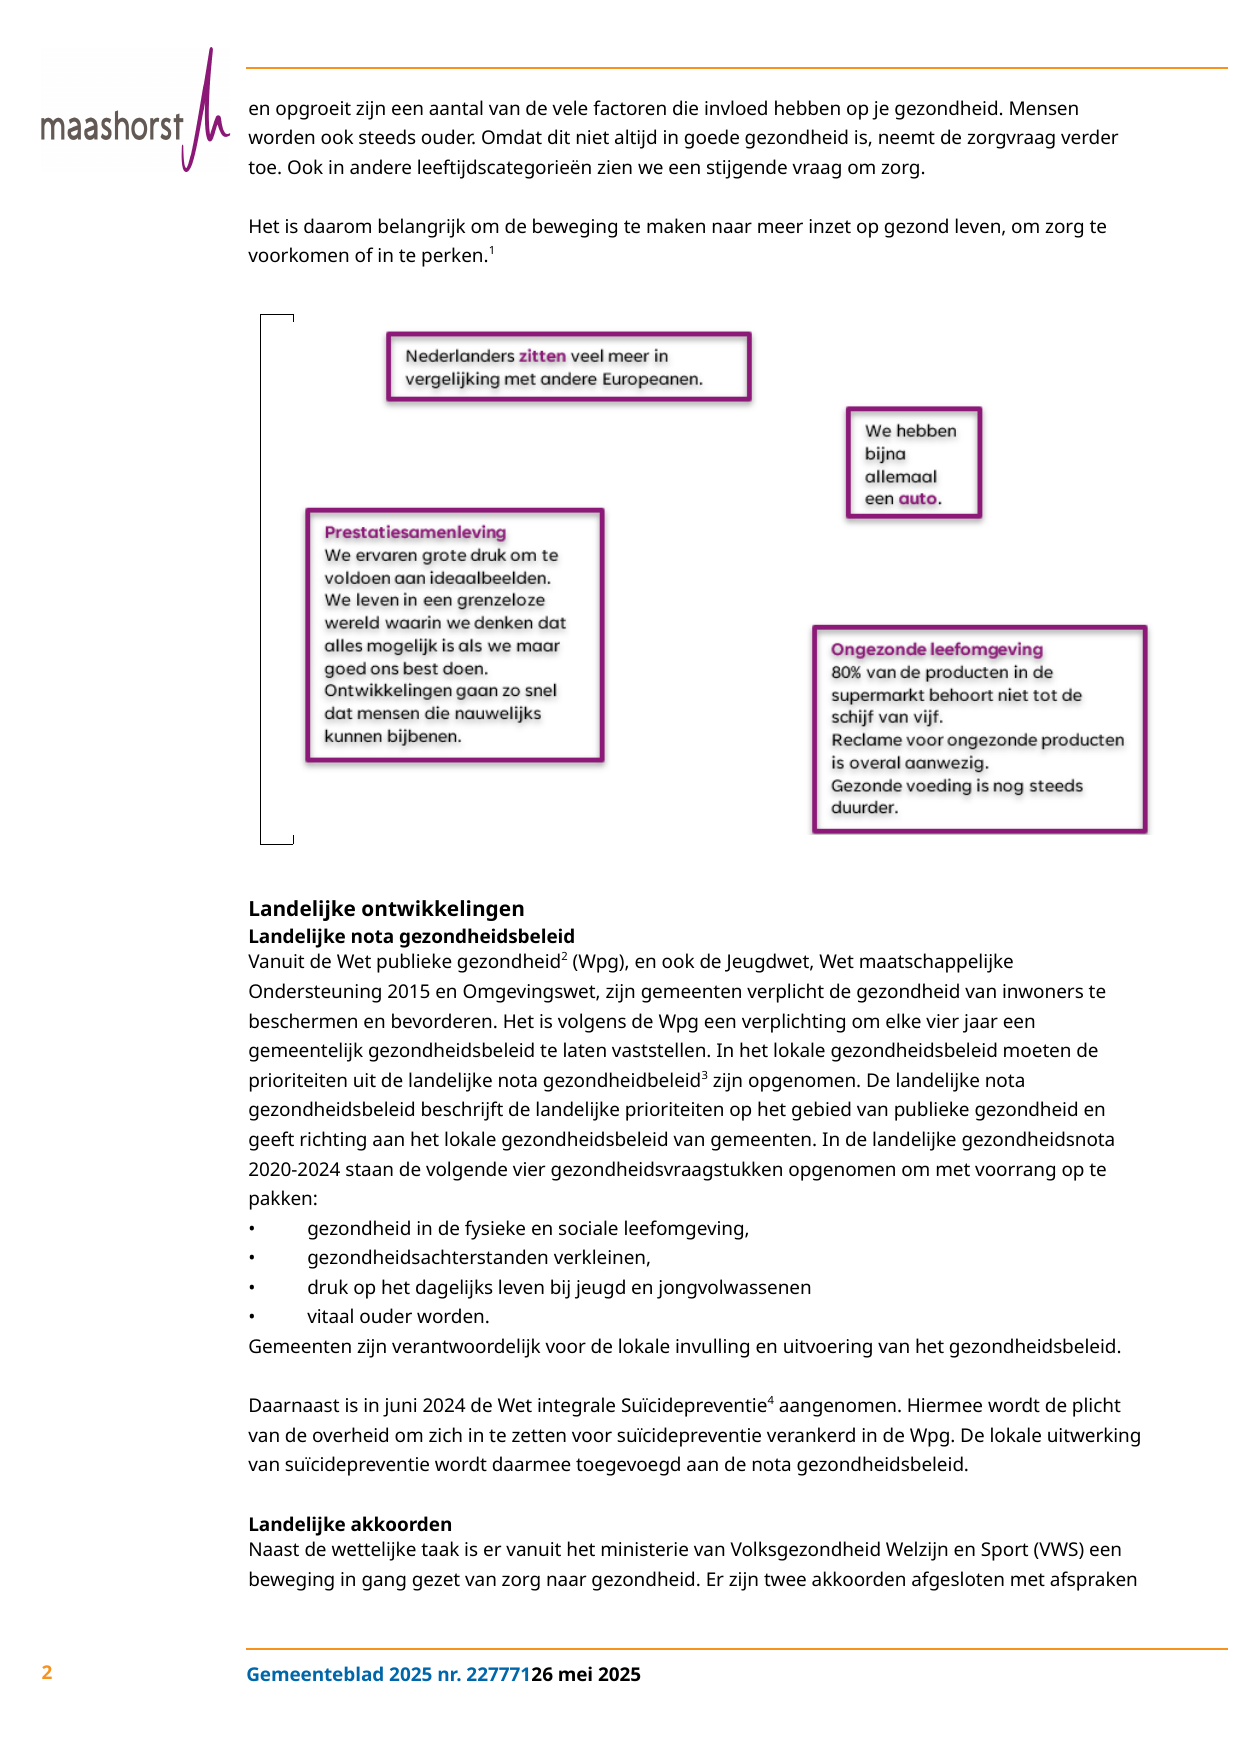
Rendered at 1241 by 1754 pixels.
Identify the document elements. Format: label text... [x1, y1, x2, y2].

text Het is daarom belangrijk om de beweging te maken naar meer inzet op gezond leven, om zorg te voorkomen of in te perken.1 [248, 213, 1152, 268]
list druk op het dagelijks leven bij jeugd en jongvolwassenen [248, 1274, 1152, 1300]
text en opgroeit zijn een aantal van de vele factoren die invloed hebben op je gezondheid. Mensen worden ook steeds ouder. Omdat dit niet altijd in goede gezondheid is, neemt de zorgvraag verder toe. Ook in andere leeftijdscategorieën zien we een stijgende vraag om zorg. [248, 95, 1152, 180]
picture [268, 322, 1155, 835]
list vitaal ouder worden. [248, 1304, 1152, 1329]
picture [41, 47, 231, 172]
text Daarnaast is in juni 2024 de Wet integrale Suïcidepreventie4 aangenomen. Hiermee wordt de plicht van de overheid om zich in te zetten voor suïcidepreventie verankerd in de Wpg. De lokale uitwerking van suïcidepreventie wordt daarmee toegevoegd aan de nota gezondheidsbeleid. [248, 1392, 1152, 1477]
text Vanuit de Wet publieke gezondheid2 (Wpg), en ook de Jeugdwet, Wet maatschappelijke Ondersteuning 2015 en Omgevingswet, zijn gemeenten verplicht de gezondheid van inwoners te beschermen en bevorderen. Het is volgens de Wpg een verplichting om elke vier jaar een gemeentelijk gezondheidsbeleid te laten vaststellen. In het lokale gezondheidsbeleid moeten de prioriteiten uit de landelijke nota gezondheidbeleid3 zijn opgenomen. De landelijke nota gezondheidsbeleid beschrijft de landelijke prioriteiten op het gebied van publieke gezondheid en geeft richting aan het lokale gezondheidsbeleid van gemeenten. In de landelijke gezondheidsnota 2020-2024 staan de volgende vier gezondheidsvraagstukken opgenomen om met voorrang op te pakken: [248, 949, 1152, 1211]
text Gemeenten zijn verantwoordelijk voor de lokale invulling en uitvoering van het gezondheidsbeleid. [248, 1333, 1152, 1359]
text Landelijke akkoorden [248, 1511, 1152, 1537]
list gezondheidsachterstanden verkleinen, [248, 1244, 1152, 1270]
list gezondheid in de fysieke en sociale leefomgeving, [248, 1215, 1152, 1241]
text Landelijke ontwikkelingen [248, 894, 1152, 923]
text Naast de wettelijke taak is er vanuit het ministerie van Volksgezondheid Welzijn en Sport (VWS) een beweging in gang gezet van zorg naar gezondheid. Er zijn twee akkoorden afgesloten met afspraken [248, 1537, 1152, 1592]
text Landelijke nota gezondheidsbeleid [248, 923, 1152, 949]
